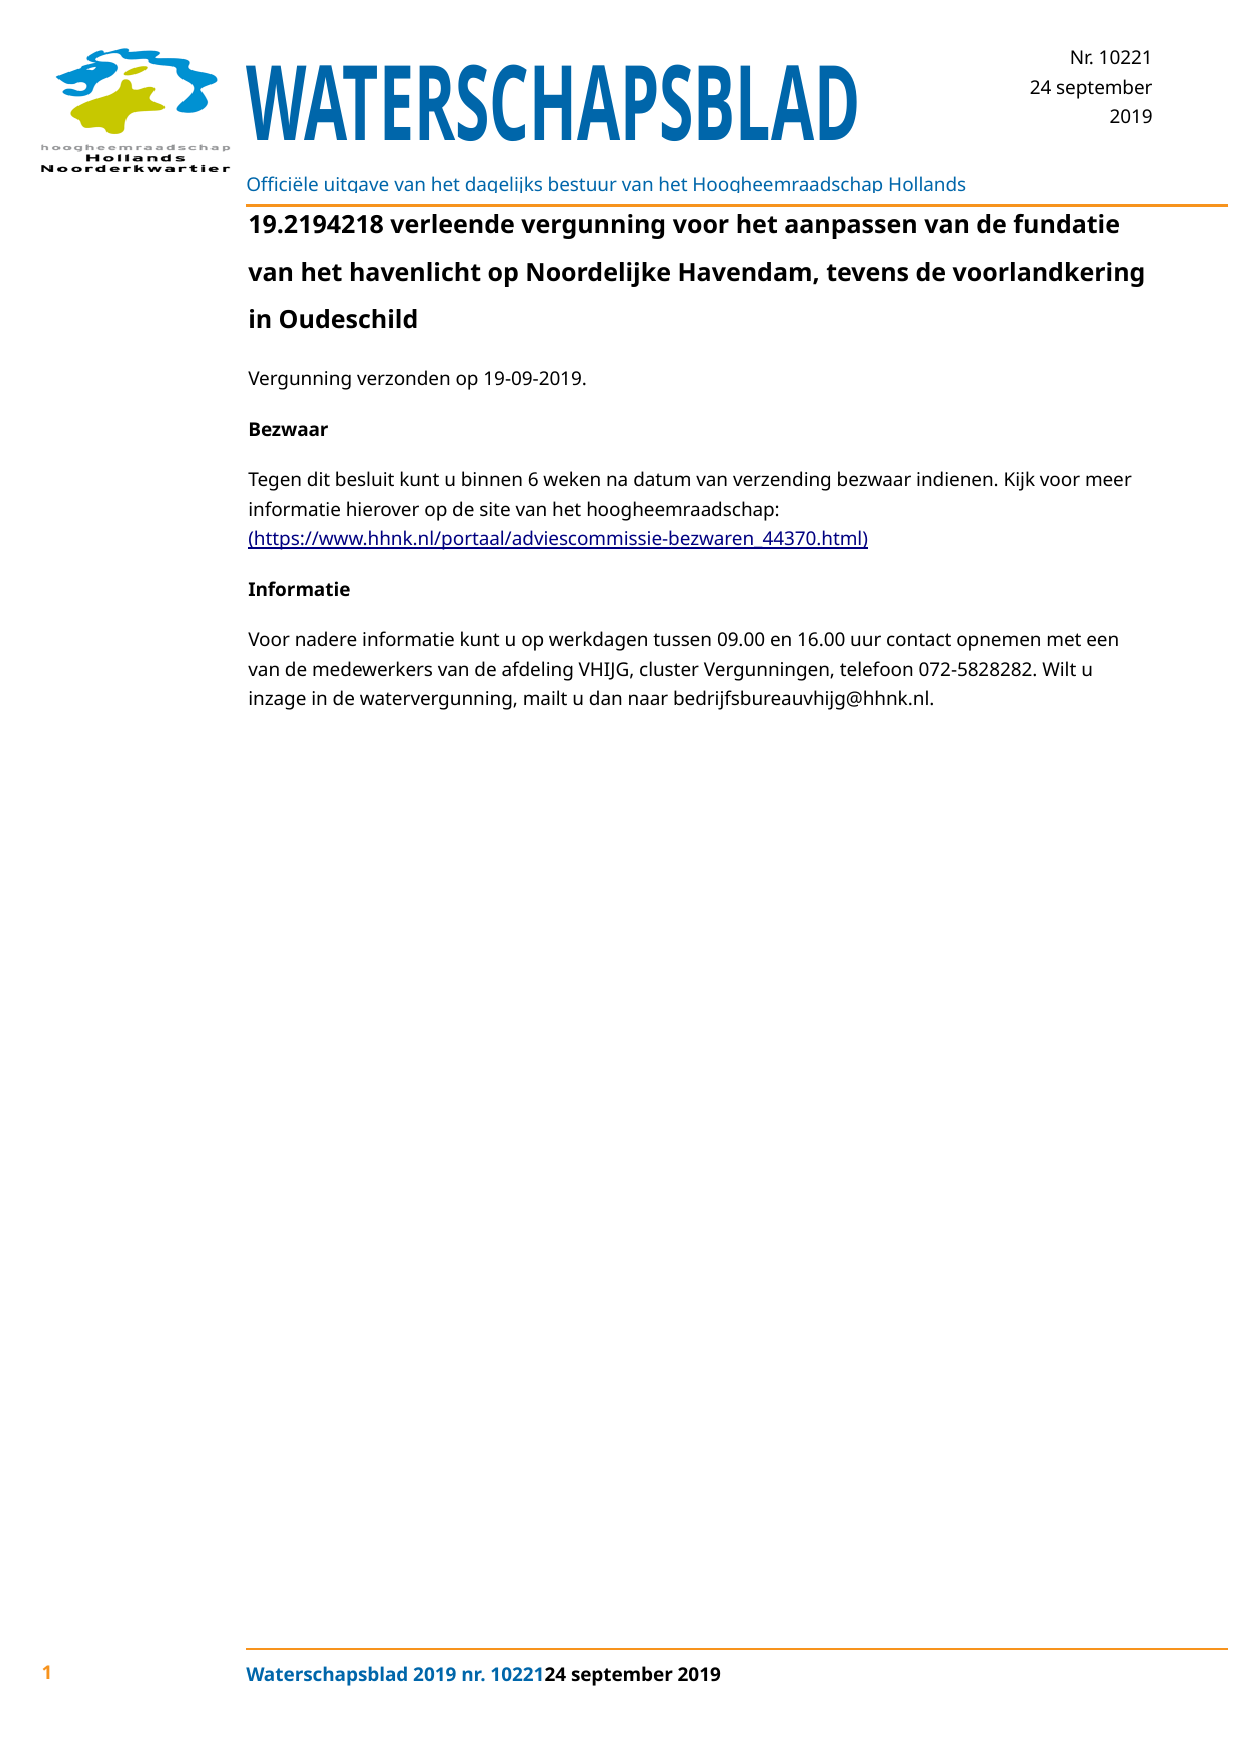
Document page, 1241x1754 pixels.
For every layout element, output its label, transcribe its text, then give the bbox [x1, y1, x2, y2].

text Bezwaar [248, 416, 1152, 442]
picture [41, 47, 231, 172]
text 19.2194218 verleende vergunning voor het aanpassen van de fundatie van het havenlicht op Noordelijke Havendam, tevens de voorlandkering in Oudeschild [248, 207, 1152, 336]
text Tegen dit besluit kunt u binnen 6 weken na datum van verzending bezwaar indienen. Kijk voor meer informatie hierover op de site van het hoogheemraadschap: (https://www.hhnk.nl/portaal/adviescommissie-bezwaren_44370.html) [248, 466, 1152, 551]
text Voor nadere informatie kunt u op werkdagen tussen 09.00 en 16.00 uur contact opnemen met een van de medewerkers van de afdeling VHIJG, cluster Vergunningen, telefoon 072-5828282. Wilt u inzage in de watervergunning, mailt u dan naar bedrijfsbureauvhijg@hhnk.nl. [248, 626, 1152, 711]
text Vergunning verzonden op 19-09-2019. [248, 366, 1152, 391]
text Informatie [248, 576, 1152, 602]
